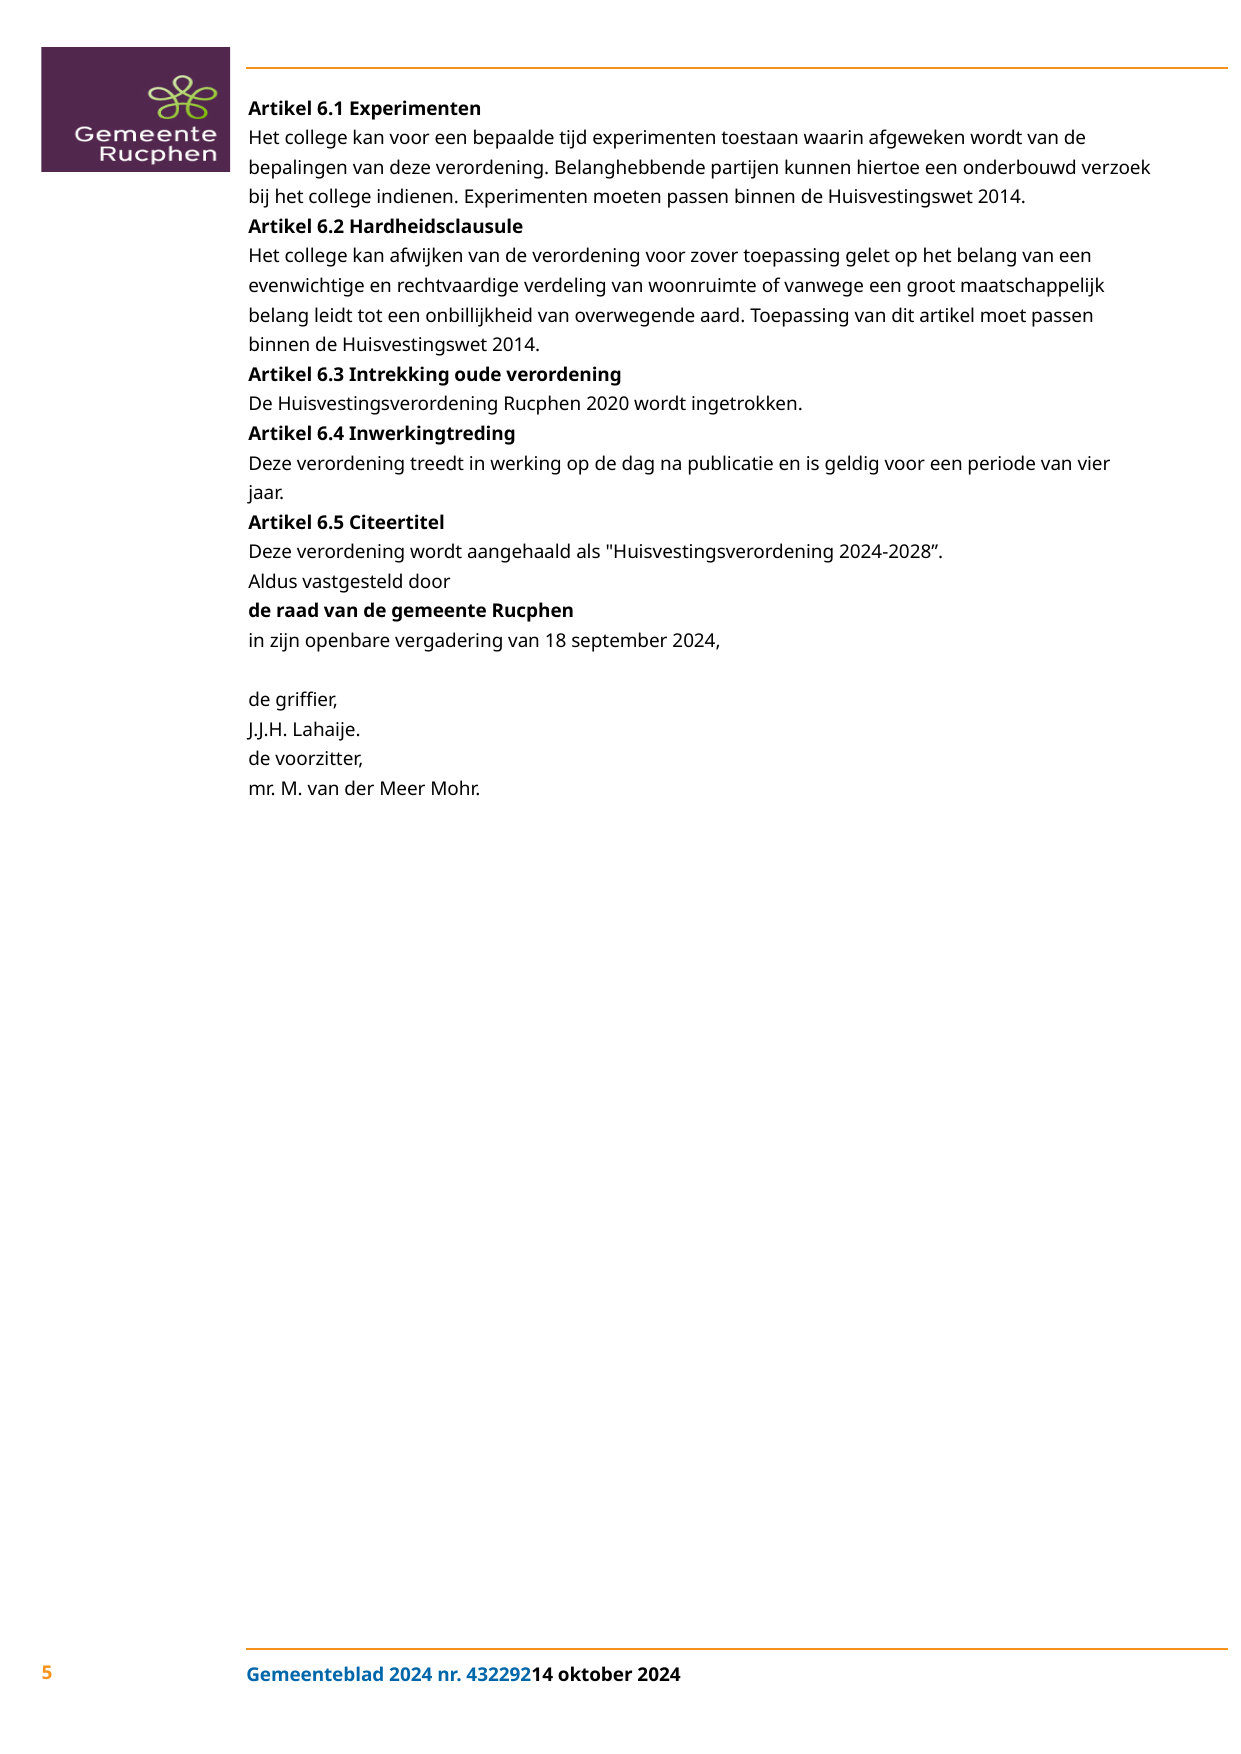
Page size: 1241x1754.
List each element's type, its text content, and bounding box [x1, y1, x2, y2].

text de raad van de gemeente Rucphen [248, 598, 1152, 623]
text in zijn openbare vergadering van 18 september 2024, [248, 627, 1152, 653]
text jaar. [248, 479, 1152, 505]
text de griffier, [248, 686, 1152, 712]
text Aldus vastgesteld door [248, 568, 1152, 594]
text De Huisvestingsverordening Rucphen 2020 wordt ingetrokken. [248, 391, 1152, 416]
text Artikel 6.3 Intrekking oude verordening [248, 361, 1152, 387]
text mr. M. van der Meer Mohr. [248, 775, 1152, 801]
text Artikel 6.2 Hardheidsclausule [248, 213, 1152, 239]
text de voorzitter, [248, 746, 1152, 771]
text J.J.H. Lahaije. [248, 716, 1152, 742]
picture [41, 47, 231, 172]
text Het college kan voor een bepaalde tijd experimenten toestaan waarin afgeweken wordt van de bepalingen van deze verordening. Belanghebbende partijen kunnen hiertoe een onderbouwd verzoek bij het college indienen. Experimenten moeten passen binnen de Huisvestingswet 2014. [248, 124, 1152, 209]
text Deze verordening wordt aangehaald als "Huisvestingsverordening 2024-2028”. [248, 538, 1152, 564]
text Artikel 6.5 Citeertitel [248, 509, 1152, 535]
text Deze verordening treedt in werking op de dag na publicatie en is geldig voor een periode van vier [248, 450, 1152, 476]
text Artikel 6.4 Inwerkingtreding [248, 420, 1152, 446]
text Het college kan afwijken van de verordening voor zover toepassing gelet op het belang van een evenwichtige en rechtvaardige verdeling van woonruimte of vanwege een groot maatschappelijk belang leidt tot een onbillijkheid van overwegende aard. Toepassing van dit artikel moet passen binnen de Huisvestingswet 2014. [248, 243, 1152, 357]
text Artikel 6.1 Experimenten [248, 95, 1152, 121]
